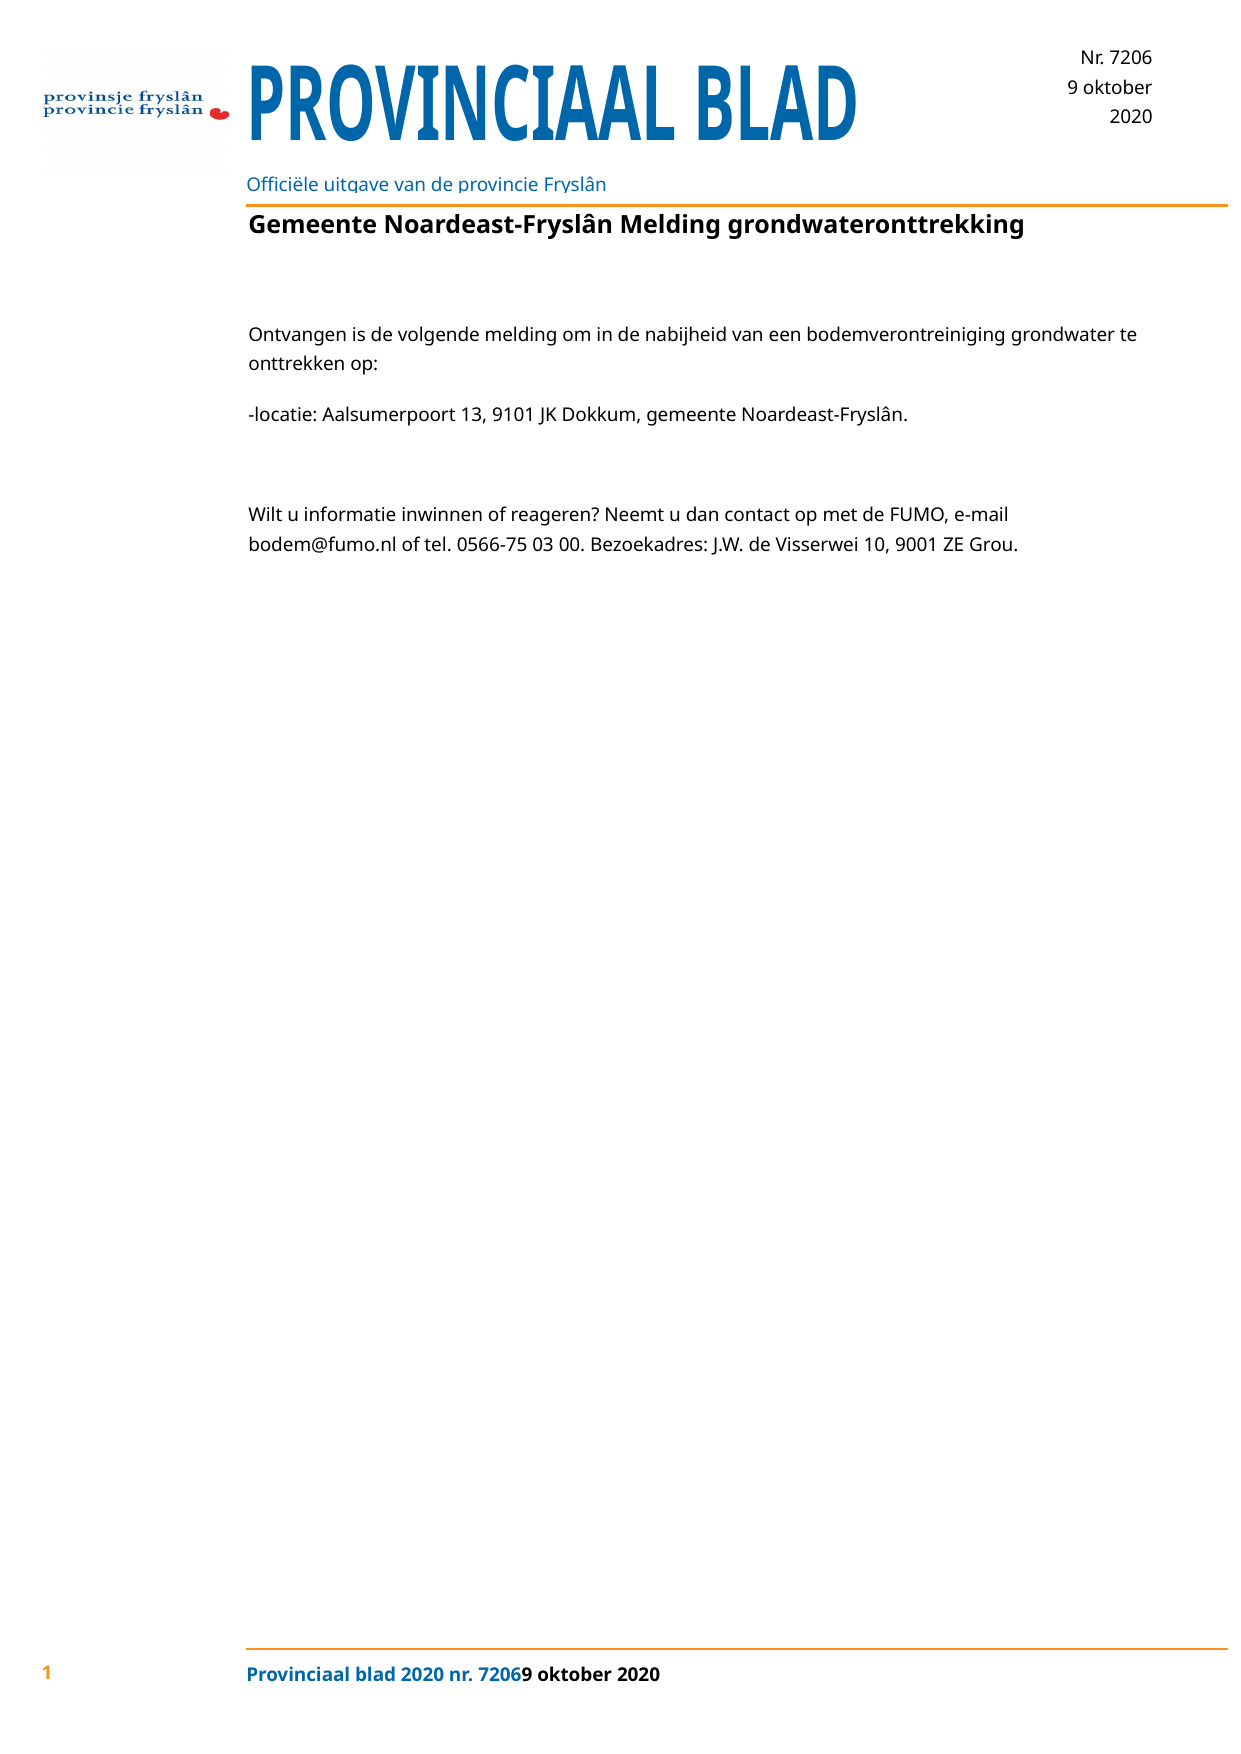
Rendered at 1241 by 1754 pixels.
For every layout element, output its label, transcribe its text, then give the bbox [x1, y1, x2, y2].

text Gemeente Noardeast-Fryslân Melding grondwateronttrekking [248, 207, 1152, 241]
text -locatie: Aalsumerpoort 13, 9101 JK Dokkum, gemeente Noardeast-Fryslân. [248, 401, 1152, 426]
text Ontvangen is de volgende melding om in de nabijheid van een bodemverontreiniging grondwater te onttrekken op: [248, 321, 1152, 376]
text Wilt u informatie inwinnen of reageren? Neemt u dan contact op met de FUMO, e-mail bodem@fumo.nl of tel. 0566-75 03 00. Bezoekadres: J.W. de Visserwei 10, 9001 ZE Grou. [248, 502, 1152, 557]
picture [41, 47, 231, 172]
